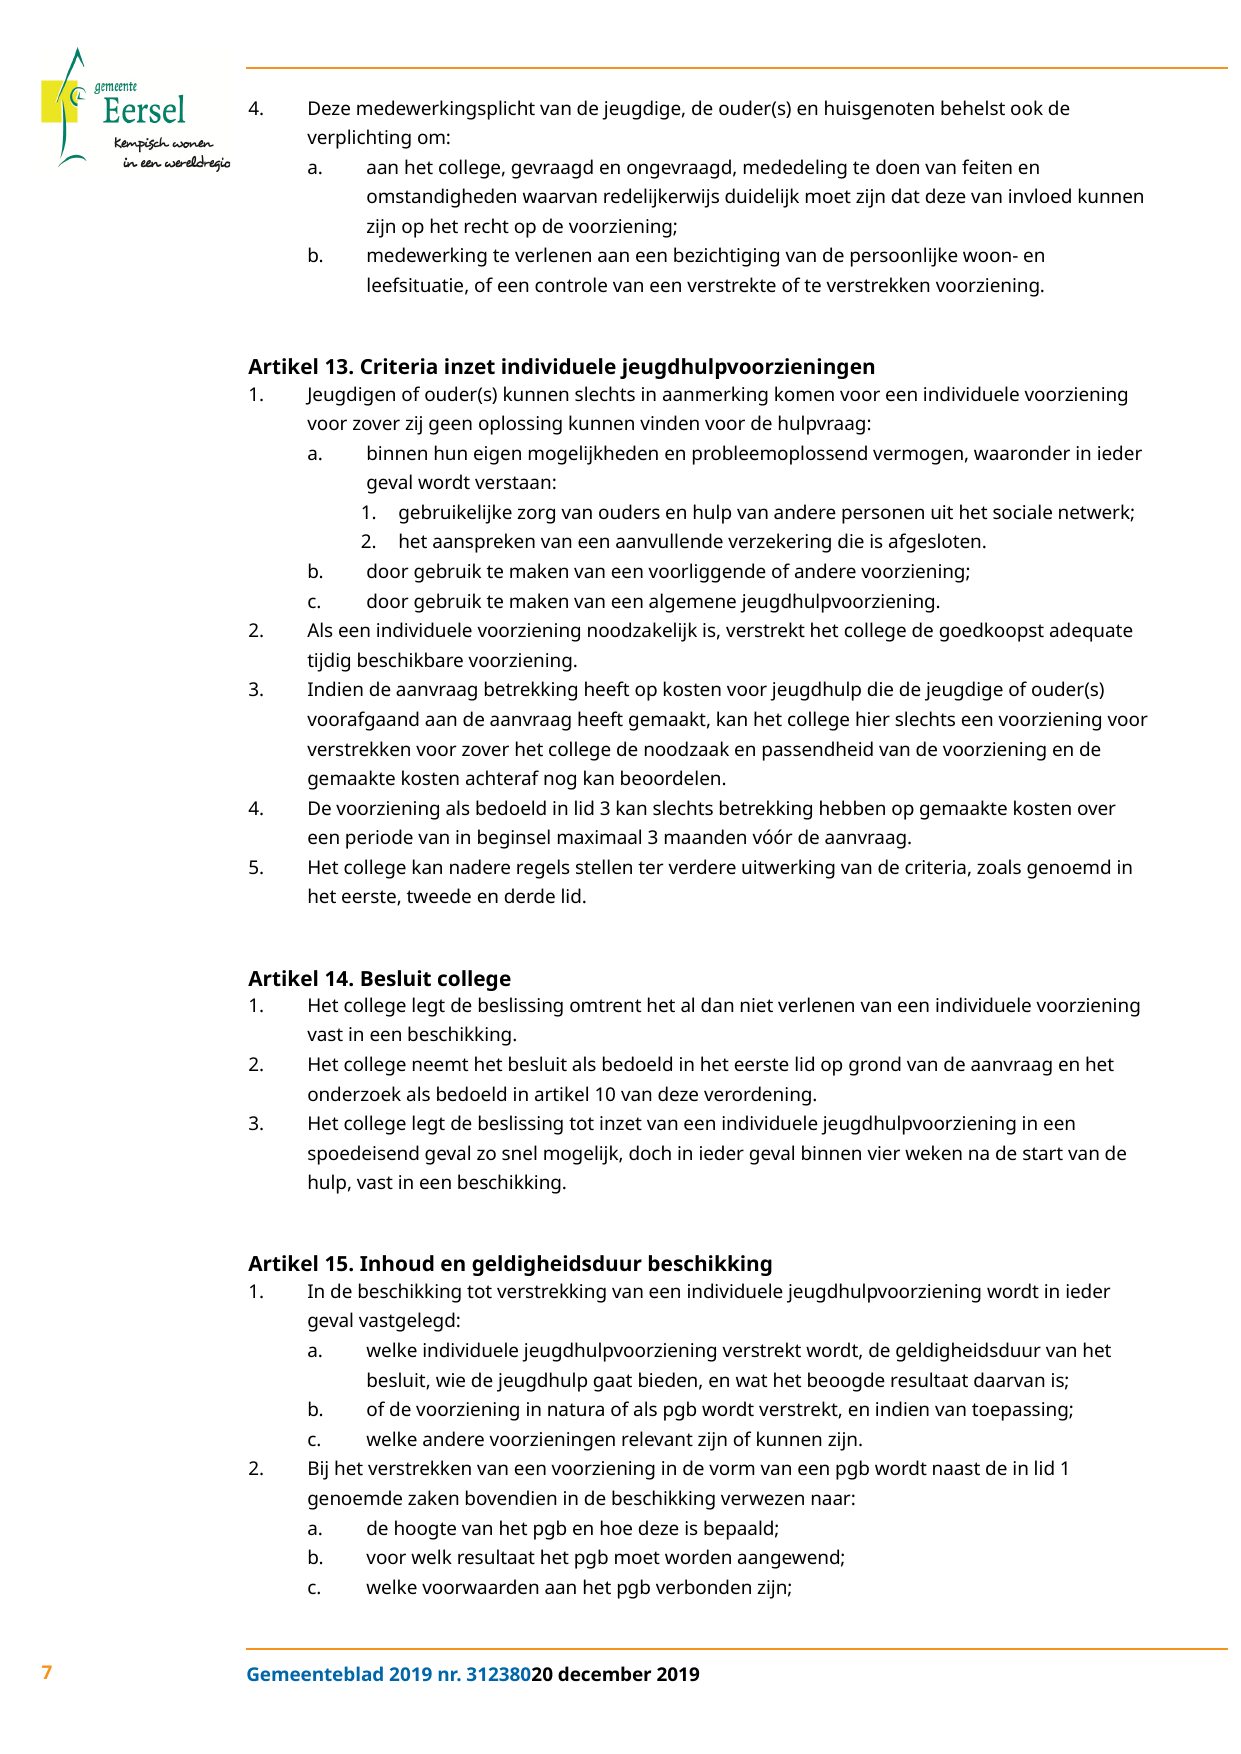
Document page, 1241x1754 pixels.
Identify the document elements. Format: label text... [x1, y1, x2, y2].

list welke voorwaarden aan het pgb verbonden zijn; [307, 1574, 1152, 1599]
list Jeugdigen of ouder(s) kunnen slechts in aanmerking komen voor een individuele voorziening voor zover zij geen oplossing kunnen vinden voor de hulpvraag: [248, 381, 1152, 436]
list welke andere voorzieningen relevant zijn of kunnen zijn. [307, 1426, 1152, 1452]
list Indien de aanvraag betrekking heeft op kosten voor jeugdhulp die de jeugdige of ouder(s) voorafgaand aan de aanvraag heeft gemaakt, kan het college hier slechts een voorziening voor verstrekken voor zover het college de noodzaak en passendheid van de voorziening en de gemaakte kosten achteraf nog kan beoordelen. [248, 677, 1152, 791]
text Artikel 14. Besluit college [248, 964, 1152, 992]
list Het college legt de beslissing omtrent het al dan niet verlenen van een individuele voorziening vast in een beschikking. [248, 992, 1152, 1047]
list Het college kan nadere regels stellen ter verdere uitwerking van de criteria, zoals genoemd in het eerste, tweede en derde lid. [248, 854, 1152, 909]
list De voorziening als bedoeld in lid 3 kan slechts betrekking hebben op gemaakte kosten over een periode van in beginsel maximaal 3 maanden vóór de aanvraag. [248, 795, 1152, 850]
list aan het college, gevraagd en ongevraagd, mededeling te doen van feiten en omstandigheden waarvan redelijkerwijs duidelijk moet zijn dat deze van invloed kunnen zijn op het recht op de voorziening; [307, 154, 1152, 239]
list Het college legt de beslissing tot inzet van een individuele jeugdhulpvoorziening in een spoedeisend geval zo snel mogelijk, doch in ieder geval binnen vier weken na de start van de hulp, vast in een beschikking. [248, 1110, 1152, 1195]
list Bij het verstrekken van een voorziening in de vorm van een pgb wordt naast de in lid 1 genoemde zaken bovendien in de beschikking verwezen naar: [248, 1456, 1152, 1511]
list Als een individuele voorziening noodzakelijk is, verstrekt het college de goedkoopst adequate tijdig beschikbare voorziening. [248, 617, 1152, 673]
list de hoogte van het pgb en hoe deze is bepaald; [307, 1515, 1152, 1540]
list binnen hun eigen mogelijkheden en probleemoplossend vermogen, waaronder in ieder geval wordt verstaan: [307, 440, 1152, 495]
list medewerking te verlenen aan een bezichtiging van de persoonlijke woon- en leefsituatie, of een controle van een verstrekte of te verstrekken voorziening. [307, 243, 1152, 298]
list door gebruik te maken van een algemene jeugdhulpvoorziening. [307, 588, 1152, 613]
list welke individuele jeugdhulpvoorziening verstrekt wordt, de geldigheidsduur van het besluit, wie de jeugdhulp gaat bieden, en wat het beoogde resultaat daarvan is; [307, 1337, 1152, 1392]
list voor welk resultaat het pgb moet worden aangewend; [307, 1544, 1152, 1570]
list Het college neemt het besluit als bedoeld in het eerste lid op grond van de aanvraag en het onderzoek als bedoeld in artikel 10 van deze verordening. [248, 1051, 1152, 1107]
list het aanspreken van een aanvullende verzekering die is afgesloten. [361, 529, 1152, 554]
list Deze medewerkingsplicht van de jeugdige, de ouder(s) en huisgenoten behelst ook de verplichting om: [248, 95, 1152, 150]
list In de beschikking tot verstrekking van een individuele jeugdhulpvoorziening wordt in ieder geval vastgelegd: [248, 1278, 1152, 1333]
text Artikel 13. Criteria inzet individuele jeugdhulpvoorzieningen [248, 352, 1152, 381]
list door gebruik te maken van een voorliggende of andere voorziening; [307, 558, 1152, 584]
text Artikel 15. Inhoud en geldigheidsduur beschikking [248, 1249, 1152, 1278]
picture [41, 47, 231, 172]
list of de voorziening in natura of als pgb wordt verstrekt, en indien van toepassing; [307, 1396, 1152, 1422]
list gebruikelijke zorg van ouders en hulp van andere personen uit het sociale netwerk; [361, 499, 1152, 525]
